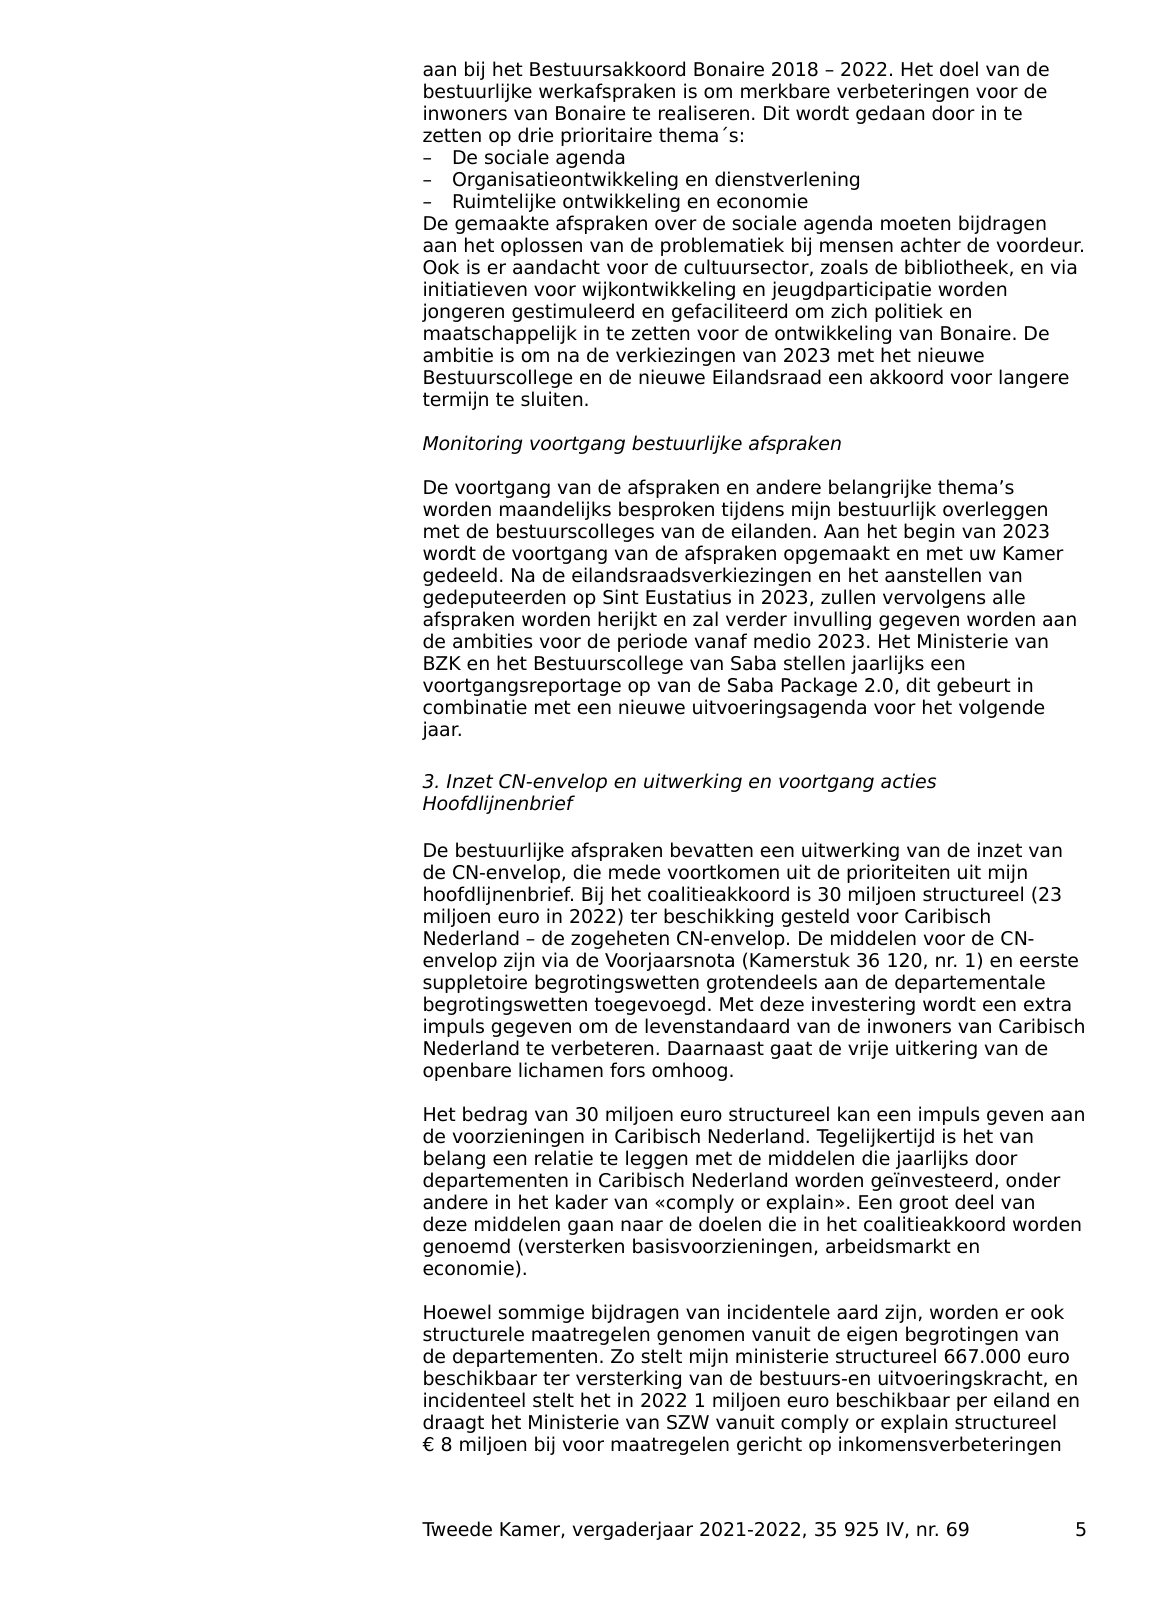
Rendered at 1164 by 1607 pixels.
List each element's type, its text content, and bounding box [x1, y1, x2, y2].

text – De sociale agenda [422, 147, 1087, 169]
subtitle Monitoring voortgang bestuurlijke afspraken [422, 433, 1087, 455]
subtitle 3. Inzet CN-envelop en uitwerking en voortgang acties Hoofdlijnenbrief [422, 771, 1087, 815]
text aan bij het Bestuursakkoord Bonaire 2018 – 2022. Het doel van de bestuurlijke werkafspraken is om merkbare verbeteringen voor de inwoners van Bonaire te realiseren. Dit wordt gedaan door in te zetten op drie prioritaire thema´s: [422, 59, 1087, 147]
text De gemaakte afspraken over de sociale agenda moeten bijdragen aan het oplossen van de problematiek bij mensen achter de voordeur. Ook is er aandacht voor de cultuursector, zoals de bibliotheek, en via initiatieven voor wijkontwikkeling en jeugdparticipatie worden jongeren gestimuleerd en gefaciliteerd om zich politiek en maatschappelijk in te zetten voor de ontwikkeling van Bonaire. De ambitie is om na de verkiezingen van 2023 met het nieuwe Bestuurscollege en de nieuwe Eilandsraad een akkoord voor langere termijn te sluiten. [422, 213, 1087, 411]
text Het bedrag van 30 miljoen euro structureel kan een impuls geven aan de voorzieningen in Caribisch Nederland. Tegelijkertijd is het van belang een relatie te leggen met de middelen die jaarlijks door departementen in Caribisch Nederland worden geïnvesteerd, onder andere in het kader van «comply or explain». Een groot deel van deze middelen gaan naar de doelen die in het coalitieakkoord worden genoemd (versterken basisvoorzieningen, arbeidsmarkt en economie). [422, 1104, 1087, 1279]
text De voortgang van de afspraken en andere belangrijke thema’s worden maandelijks besproken tijdens mijn bestuurlijk overleggen met de bestuurscolleges van de eilanden. Aan het begin van 2023 wordt de voortgang van de afspraken opgemaakt en met uw Kamer gedeeld. Na de eilandsraadsverkiezingen en het aanstellen van gedeputeerden op Sint Eustatius in 2023, zullen vervolgens alle afspraken worden herijkt en zal verder invulling gegeven worden aan de ambities voor de periode vanaf medio 2023. Het Ministerie van BZK en het Bestuurscollege van Saba stellen jaarlijks een voortgangsreportage op van de Saba Package 2.0, dit gebeurt in combinatie met een nieuwe uitvoeringsagenda voor het volgende jaar. [422, 477, 1087, 741]
text – Organisatieontwikkeling en dienstverlening [422, 169, 1087, 191]
text Hoewel sommige bijdragen van incidentele aard zijn, worden er ook structurele maatregelen genomen vanuit de eigen begrotingen van de departementen. Zo stelt mijn ministerie structureel 667.000 euro beschikbaar ter versterking van de bestuurs-en uitvoeringskracht, en incidenteel stelt het in 2022 1 miljoen euro beschikbaar per eiland en draagt het Ministerie van SZW vanuit comply or explain structureel € 8 miljoen bij voor maatregelen gericht op inkomensverbeteringen [422, 1302, 1087, 1456]
text – Ruimtelijke ontwikkeling en economie [422, 191, 1087, 213]
text De bestuurlijke afspraken bevatten een uitwerking van de inzet van de CN-envelop, die mede voortkomen uit de prioriteiten uit mijn hoofdlijnenbrief. Bij het coalitieakkoord is 30 miljoen structureel (23 miljoen euro in 2022) ter beschikking gesteld voor Caribisch Nederland – de zogeheten CN-envelop. De middelen voor de CN-envelop zijn via de Voorjaarsnota (Kamerstuk 36 120, nr. 1) en eerste suppletoire begrotingswetten grotendeels aan de departementale begrotingswetten toegevoegd. Met deze investering wordt een extra impuls gegeven om de levenstandaard van de inwoners van Caribisch Nederland te verbeteren. Daarnaast gaat de vrije uitkering van de openbare lichamen fors omhoog. [422, 840, 1087, 1082]
